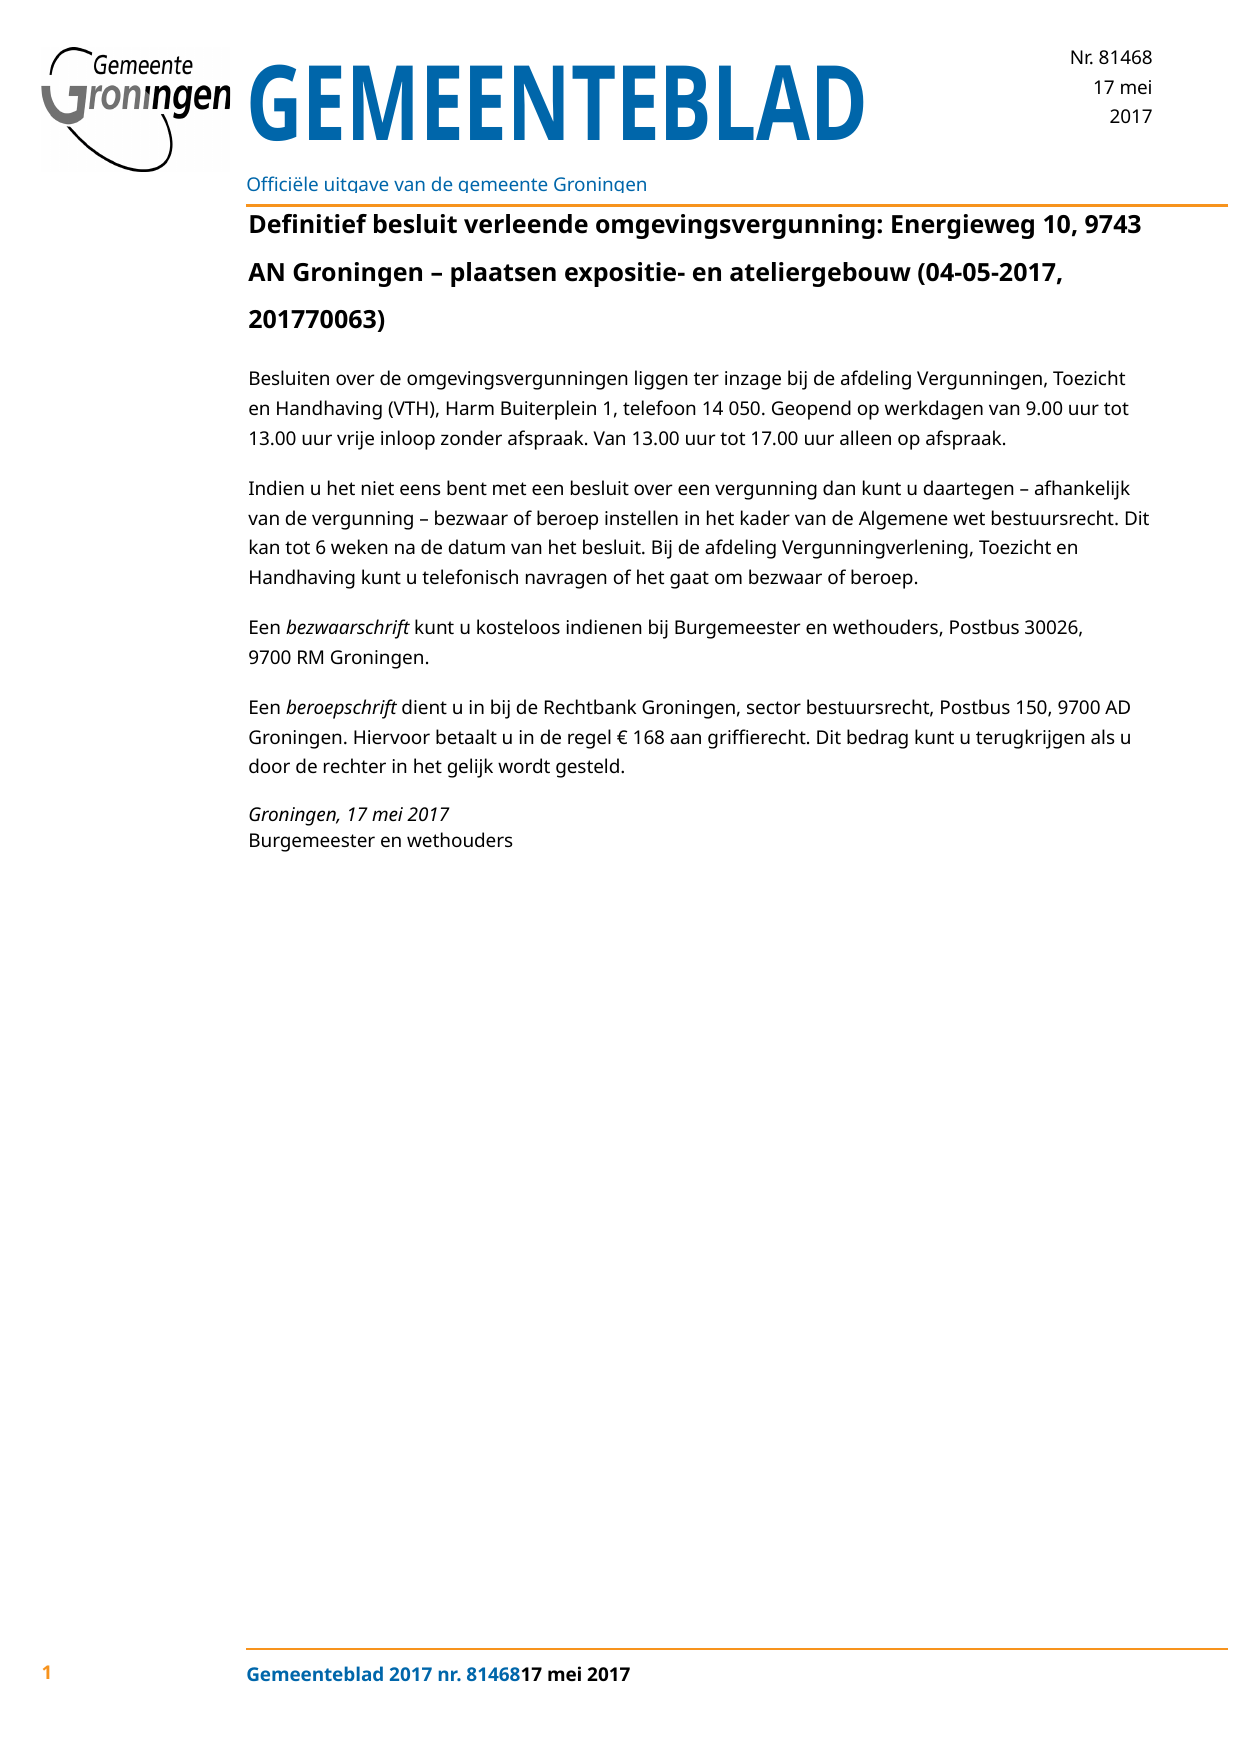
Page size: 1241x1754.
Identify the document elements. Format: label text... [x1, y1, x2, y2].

text Groningen, 17 mei 2017 [248, 801, 1152, 827]
text Indien u het niet eens bent met een besluit over een vergunning dan kunt u daartegen – afhankelijk van de vergunning – bezwaar of beroep instellen in het kader van de Algemene wet bestuursrecht. Dit kan tot 6 weken na de datum van het besluit. Bij de afdeling Vergunningverlening, Toezicht en Handhaving kunt u telefonisch navragen of het gaat om bezwaar of beroep. [248, 475, 1152, 589]
text Burgemeester en wethouders [248, 827, 1152, 853]
text Besluiten over de omgevingsvergunningen liggen ter inzage bij de afdeling Vergunningen, Toezicht en Handhaving (VTH), Harm Buiterplein 1, telefoon 14 050. Geopend op werkdagen van 9.00 uur tot 13.00 uur vrije inloop zonder afspraak. Van 13.00 uur tot 17.00 uur alleen op afspraak. [248, 366, 1152, 450]
text Definitief besluit verleende omgevingsvergunning: Energieweg 10, 9743 AN Groningen – plaatsen expositie- en ateliergebouw (04-05-2017, 201770063) [248, 207, 1152, 336]
picture [41, 47, 231, 172]
text Een beroepschrift dient u in bij de Rechtbank Groningen, sector bestuursrecht, Postbus 150, 9700 AD Groningen. Hiervoor betaalt u in de regel € 168 aan griffierecht. Dit bedrag kunt u terugkrijgen als u door de rechter in het gelijk wordt gesteld. [248, 694, 1152, 779]
text Een bezwaarschrift kunt u kosteloos indienen bij Burgemeester en wethouders, Postbus 30026, 9700 RM Groningen. [248, 614, 1152, 669]
